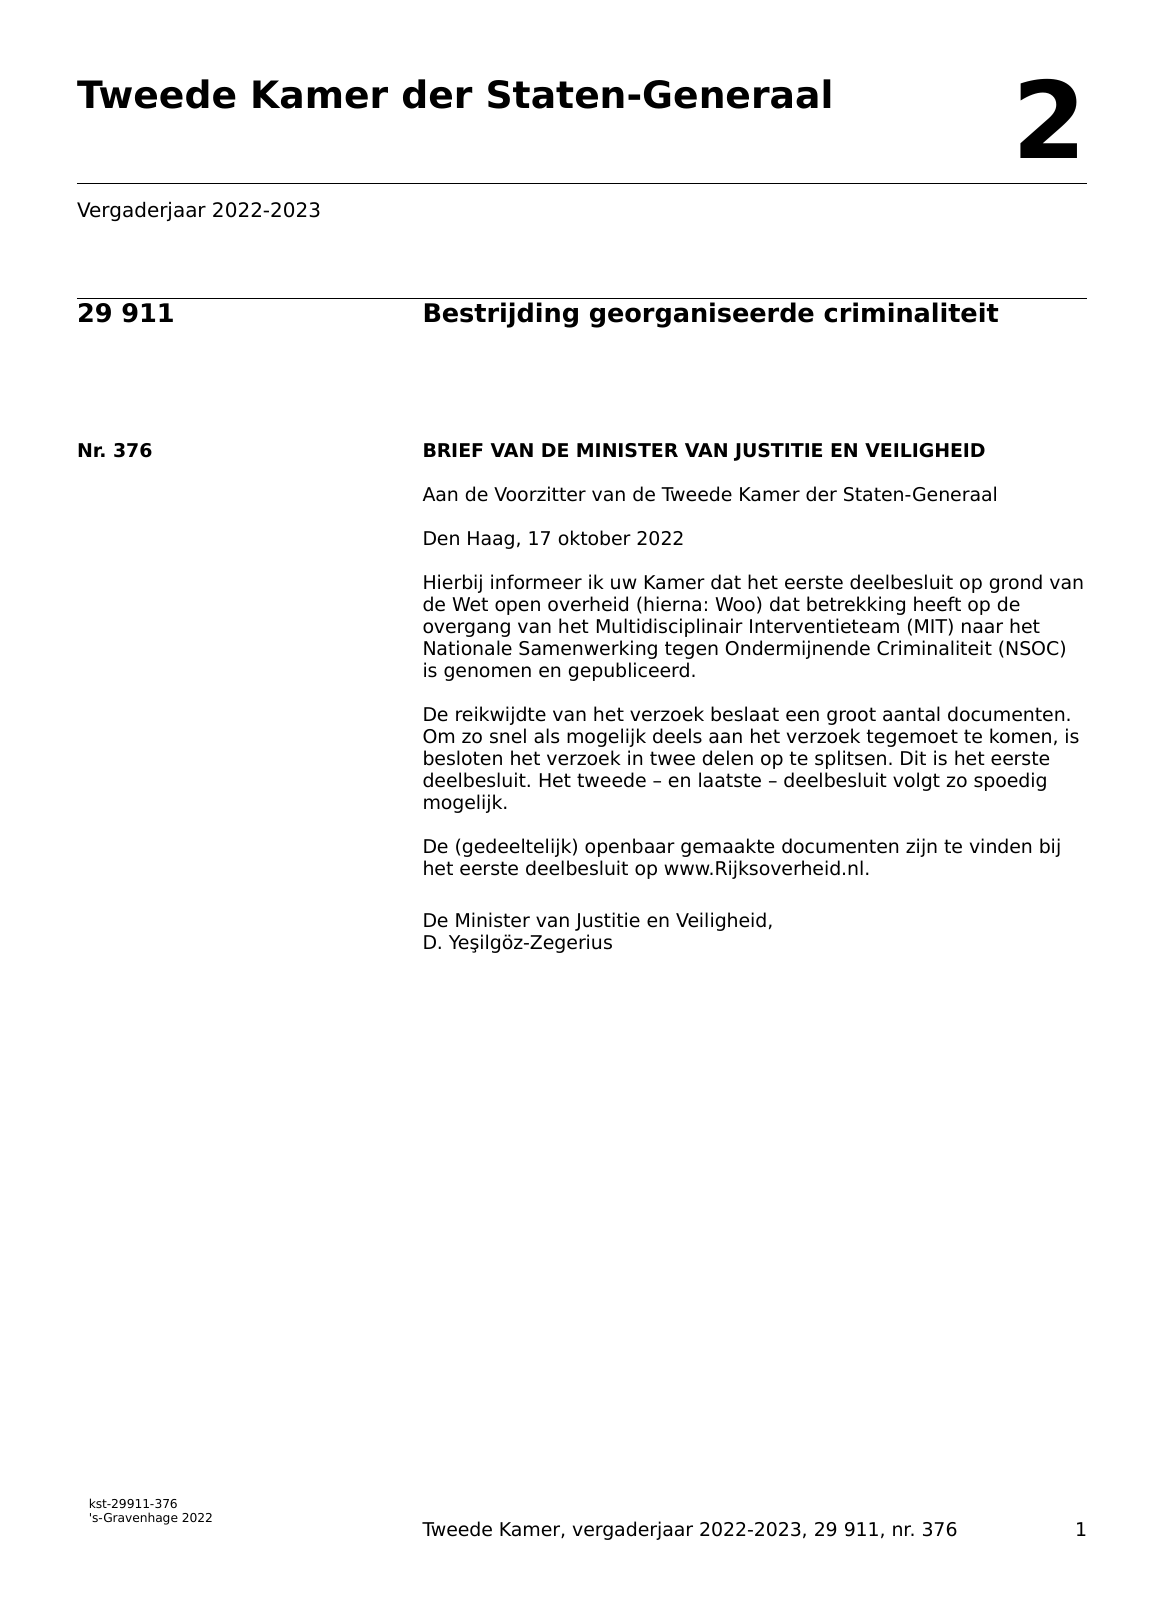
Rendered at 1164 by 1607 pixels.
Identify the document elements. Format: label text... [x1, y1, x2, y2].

text Aan de Voorzitter van de Tweede Kamer der Staten-Generaal [422, 484, 1087, 506]
text 's-Gravenhage 2022 [88, 1511, 323, 1525]
text Hierbij informeer ik uw Kamer dat het eerste deelbesluit op grond van de Wet open overheid (hierna: Woo) dat betrekking heeft op de overgang van het Multidisciplinair Interventieteam (MIT) naar het Nationale Samenwerking tegen Ondermijnende Criminaliteit (NSOC) is genomen en gepubliceerd. [422, 572, 1087, 682]
table_header 2 [886, 59, 1087, 183]
subtitle Nr. 376 BRIEF VAN DE MINISTER VAN JUSTITIE EN VEILIGHEID [77, 440, 1087, 462]
table_cell Vergaderjaar 2022-2023 [77, 184, 1087, 298]
subtitle 29 911 Bestrijding georganiseerde criminaliteit [77, 299, 1087, 329]
text De (gedeeltelijk) openbaar gemaakte documenten zijn te vinden bij het eerste deelbesluit op www.Rijksoverheid.nl. [422, 836, 1087, 880]
table_header Tweede Kamer der Staten-Generaal [77, 59, 886, 183]
text De reikwijdte van het verzoek beslaat een groot aantal documenten. Om zo snel als mogelijk deels aan het verzoek tegemoet te komen, is besloten het verzoek in twee delen op te splitsen. Dit is het eerste deelbesluit. Het tweede – en laatste – deelbesluit volgt zo spoedig mogelijk. [422, 704, 1087, 814]
text Den Haag, 17 oktober 2022 [422, 528, 1087, 550]
text De Minister van Justitie en Veiligheid, D. Yeşilgöz-Zegerius [422, 910, 1087, 954]
text kst-29911-376 [88, 1497, 323, 1511]
